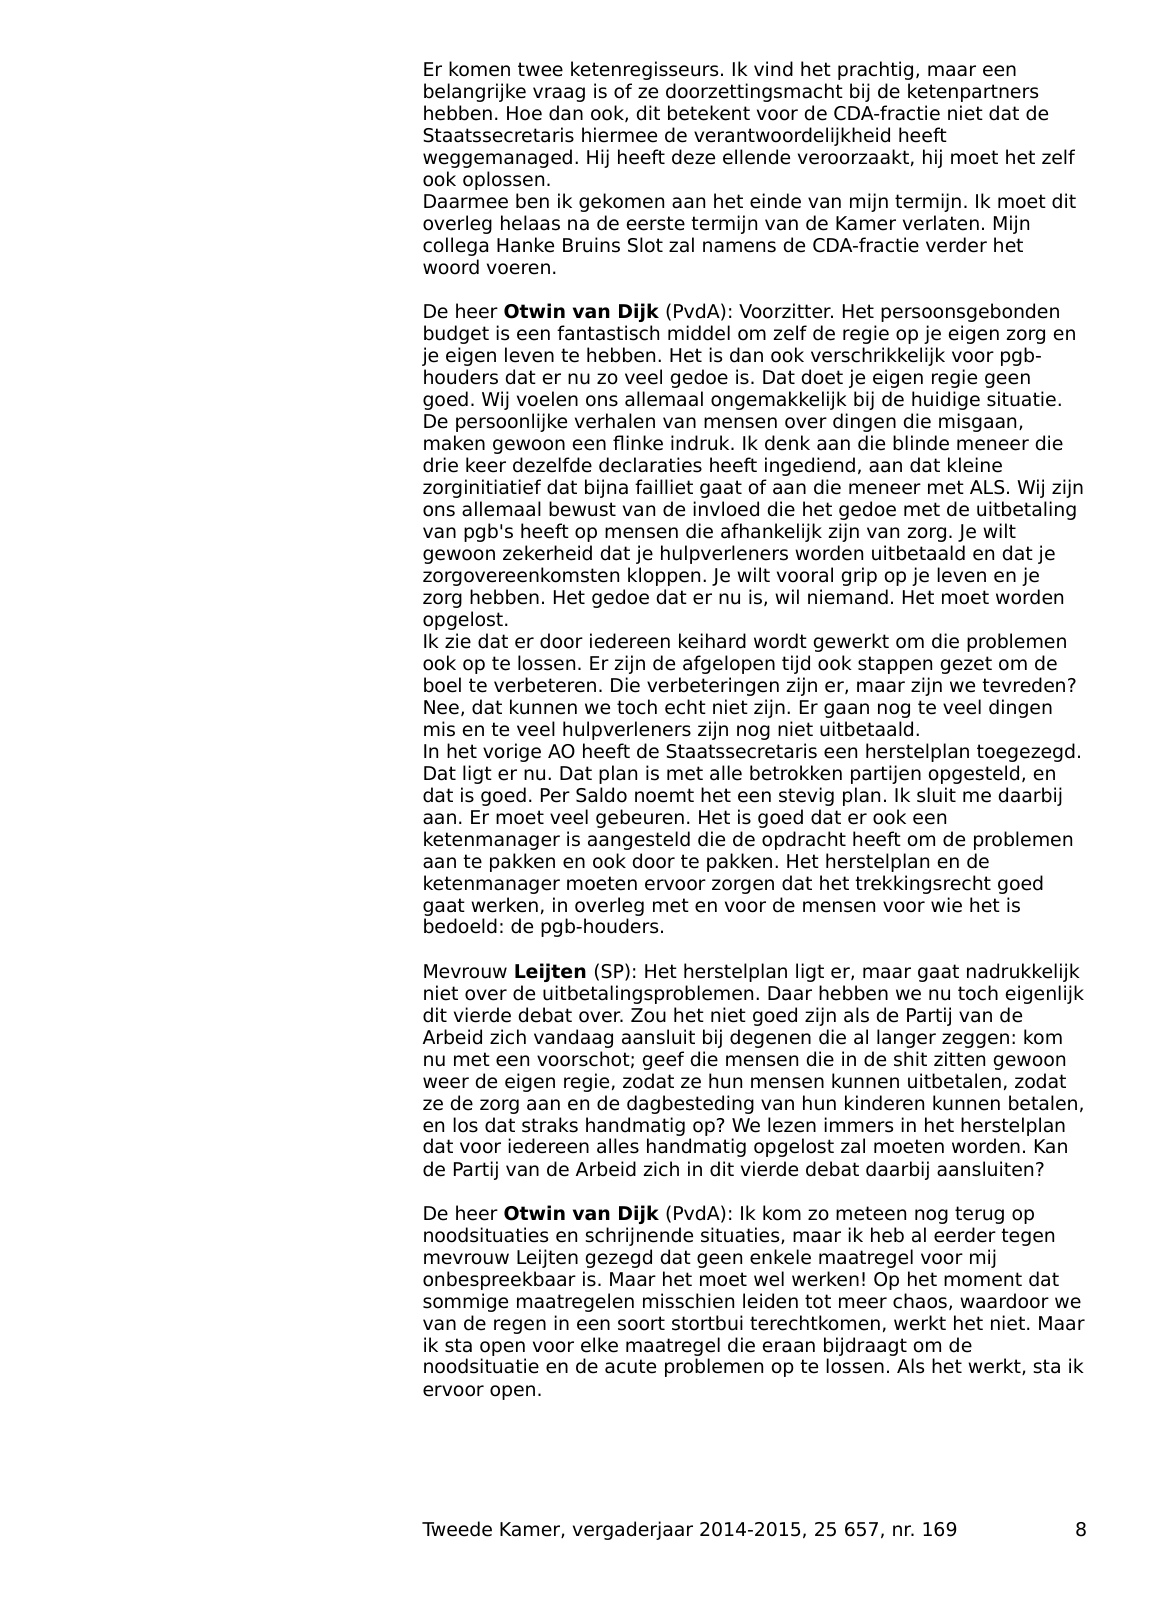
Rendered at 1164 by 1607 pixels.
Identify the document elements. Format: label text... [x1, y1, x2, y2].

text Ik zie dat er door iedereen keihard wordt gewerkt om die problemen ook op te lossen. Er zijn de afgelopen tijd ook stappen gezet om de boel te verbeteren. Die verbeteringen zijn er, maar zijn we tevreden? Nee, dat kunnen we toch echt niet zijn. Er gaan nog te veel dingen mis en te veel hulpverleners zijn nog niet uitbetaald. [422, 631, 1087, 741]
text Daarmee ben ik gekomen aan het einde van mijn termijn. Ik moet dit overleg helaas na de eerste termijn van de Kamer verlaten. Mijn collega Hanke Bruins Slot zal namens de CDA-fractie verder het woord voeren. [422, 191, 1087, 279]
text Er komen twee ketenregisseurs. Ik vind het prachtig, maar een belangrijke vraag is of ze doorzettingsmacht bij de ketenpartners hebben. Hoe dan ook, dit betekent voor de CDA-fractie niet dat de Staatssecretaris hiermee de verantwoordelijkheid heeft weggemanaged. Hij heeft deze ellende veroorzaakt, hij moet het zelf ook oplossen. [422, 59, 1087, 191]
text In het vorige AO heeft de Staatssecretaris een herstelplan toegezegd. Dat ligt er nu. Dat plan is met alle betrokken partijen opgesteld, en dat is goed. Per Saldo noemt het een stevig plan. Ik sluit me daarbij aan. Er moet veel gebeuren. Het is goed dat er ook een ketenmanager is aangesteld die de opdracht heeft om de problemen aan te pakken en ook door te pakken. Het herstelplan en de ketenmanager moeten ervoor zorgen dat het trekkingsrecht goed gaat werken, in overleg met en voor de mensen voor wie het is bedoeld: de pgb-houders. [422, 741, 1087, 938]
text De heer Otwin van Dijk (PvdA): Ik kom zo meteen nog terug op noodsituaties en schrijnende situaties, maar ik heb al eerder tegen mevrouw Leijten gezegd dat geen enkele maatregel voor mij onbespreekbaar is. Maar het moet wel werken! Op het moment dat sommige maatregelen misschien leiden tot meer chaos, waardoor we van de regen in een soort stortbui terechtkomen, werkt het niet. Maar ik sta open voor elke maatregel die eraan bijdraagt om de noodsituatie en de acute problemen op te lossen. Als het werkt, sta ik ervoor open. [422, 1203, 1087, 1400]
text Mevrouw Leijten (SP): Het herstelplan ligt er, maar gaat nadrukkelijk niet over de uitbetalingsproblemen. Daar hebben we nu toch eigenlijk dit vierde debat over. Zou het niet goed zijn als de Partij van de Arbeid zich vandaag aansluit bij degenen die al langer zeggen: kom nu met een voorschot; geef die mensen die in de shit zitten gewoon weer de eigen regie, zodat ze hun mensen kunnen uitbetalen, zodat ze de zorg aan en de dagbesteding van hun kinderen kunnen betalen, en los dat straks handmatig op? We lezen immers in het herstelplan dat voor iedereen alles handmatig opgelost zal moeten worden. Kan de Partij van de Arbeid zich in dit vierde debat daarbij aansluiten? [422, 961, 1087, 1180]
text De heer Otwin van Dijk (PvdA): Voorzitter. Het persoonsgebonden budget is een fantastisch middel om zelf de regie op je eigen zorg en je eigen leven te hebben. Het is dan ook verschrikkelijk voor pgb-houders dat er nu zo veel gedoe is. Dat doet je eigen regie geen goed. Wij voelen ons allemaal ongemakkelijk bij de huidige situatie. De persoonlijke verhalen van mensen over dingen die misgaan, maken gewoon een flinke indruk. Ik denk aan die blinde meneer die drie keer dezelfde declaraties heeft ingediend, aan dat kleine zorginitiatief dat bijna failliet gaat of aan die meneer met ALS. Wij zijn ons allemaal bewust van de invloed die het gedoe met de uitbetaling van pgb's heeft op mensen die afhankelijk zijn van zorg. Je wilt gewoon zekerheid dat je hulpverleners worden uitbetaald en dat je zorgovereenkomsten kloppen. Je wilt vooral grip op je leven en je zorg hebben. Het gedoe dat er nu is, wil niemand. Het moet worden opgelost. [422, 301, 1087, 631]
